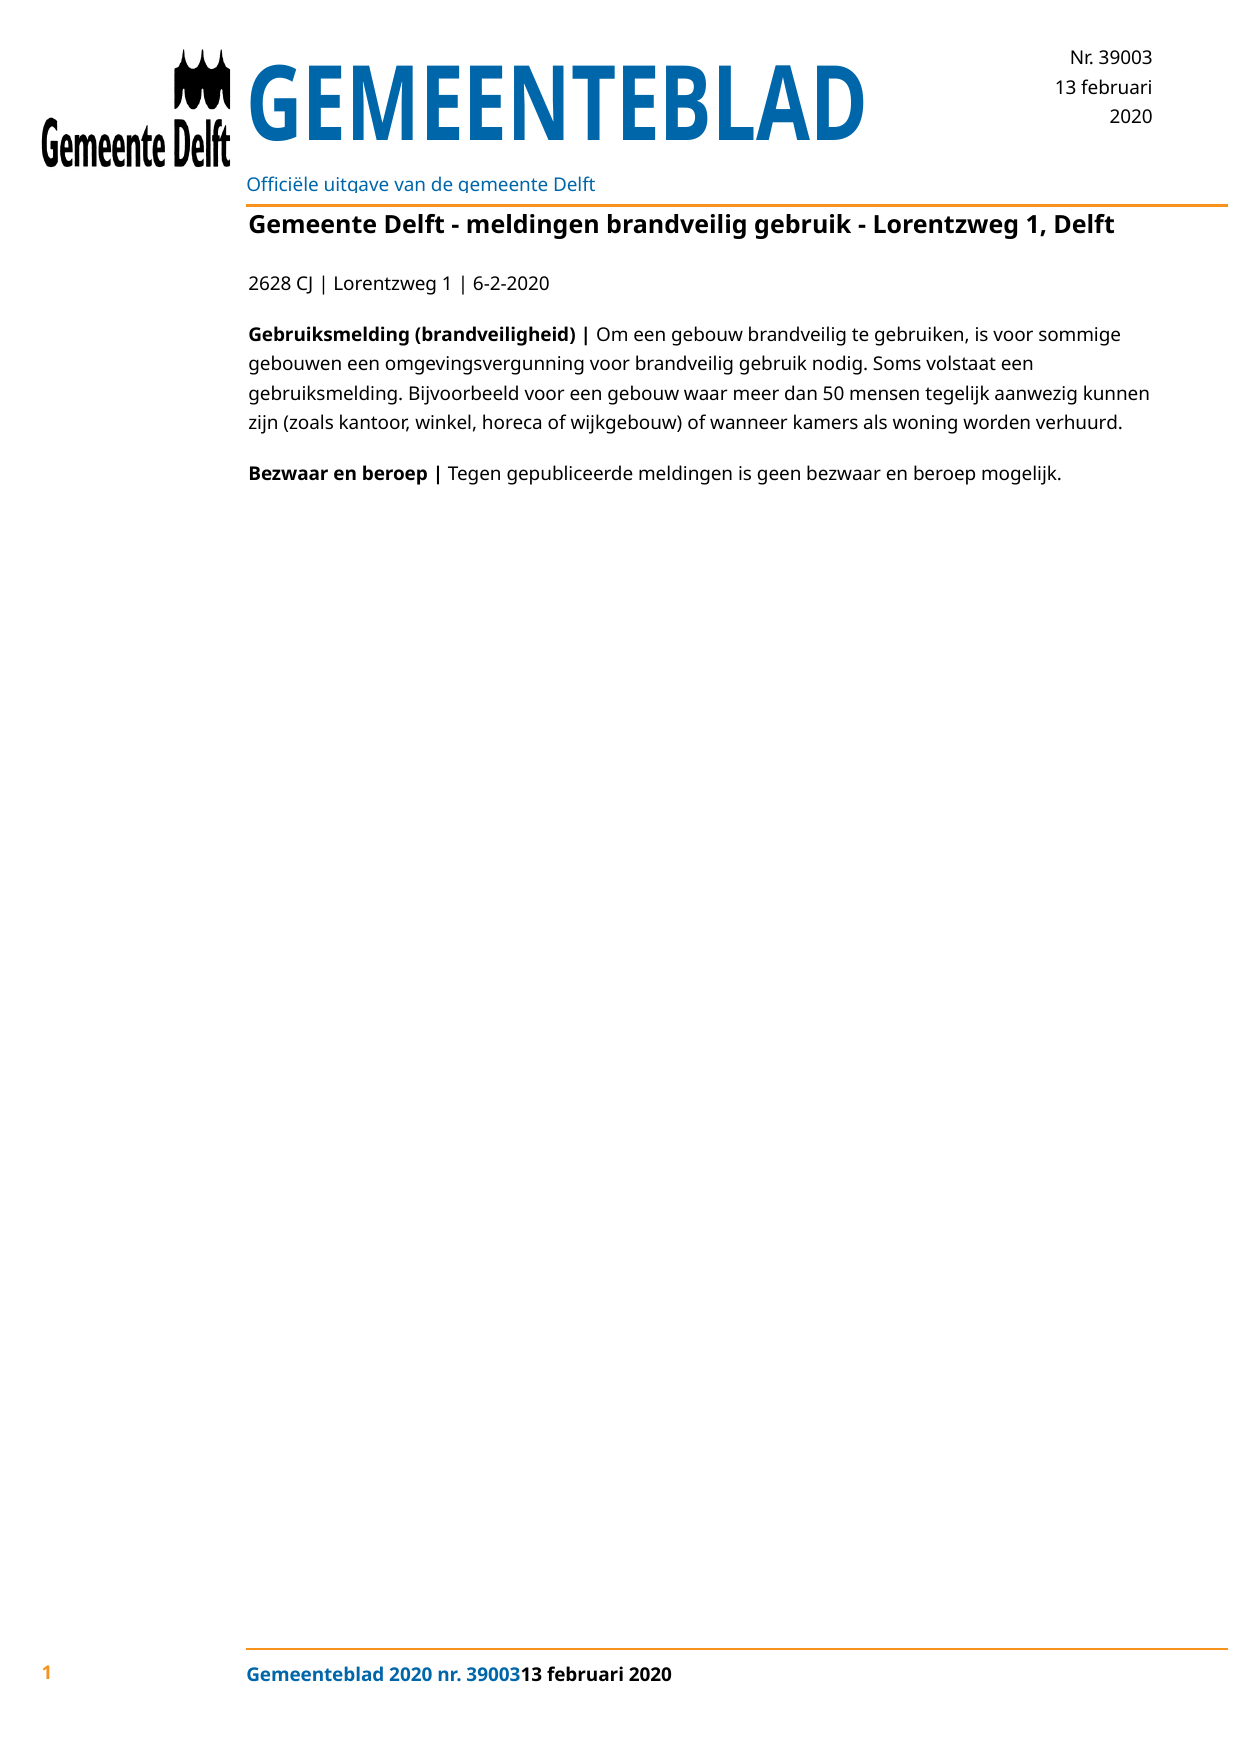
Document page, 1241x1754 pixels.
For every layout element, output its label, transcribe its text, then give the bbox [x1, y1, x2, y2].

text Bezwaar en beroep | Tegen gepubliceerde meldingen is geen bezwaar en beroep mogelijk. [248, 460, 1152, 486]
text Gemeente Delft - meldingen brandveilig gebruik - Lorentzweg 1, Delft [248, 207, 1152, 241]
text Gebruiksmelding (brandveiligheid) | Om een gebouw brandveilig te gebruiken, is voor sommige gebouwen een omgevingsvergunning voor brandveilig gebruik nodig. Soms volstaat een gebruiksmelding. Bijvoorbeeld voor een gebouw waar meer dan 50 mensen tegelijk aanwezig kunnen zijn (zoals kantoor, winkel, horeca of wijkgebouw) of wanneer kamers als woning worden verhuurd. [248, 321, 1152, 435]
text 2628 CJ | Lorentzweg 1 | 6-2-2020 [248, 270, 1152, 296]
picture [41, 47, 231, 172]
